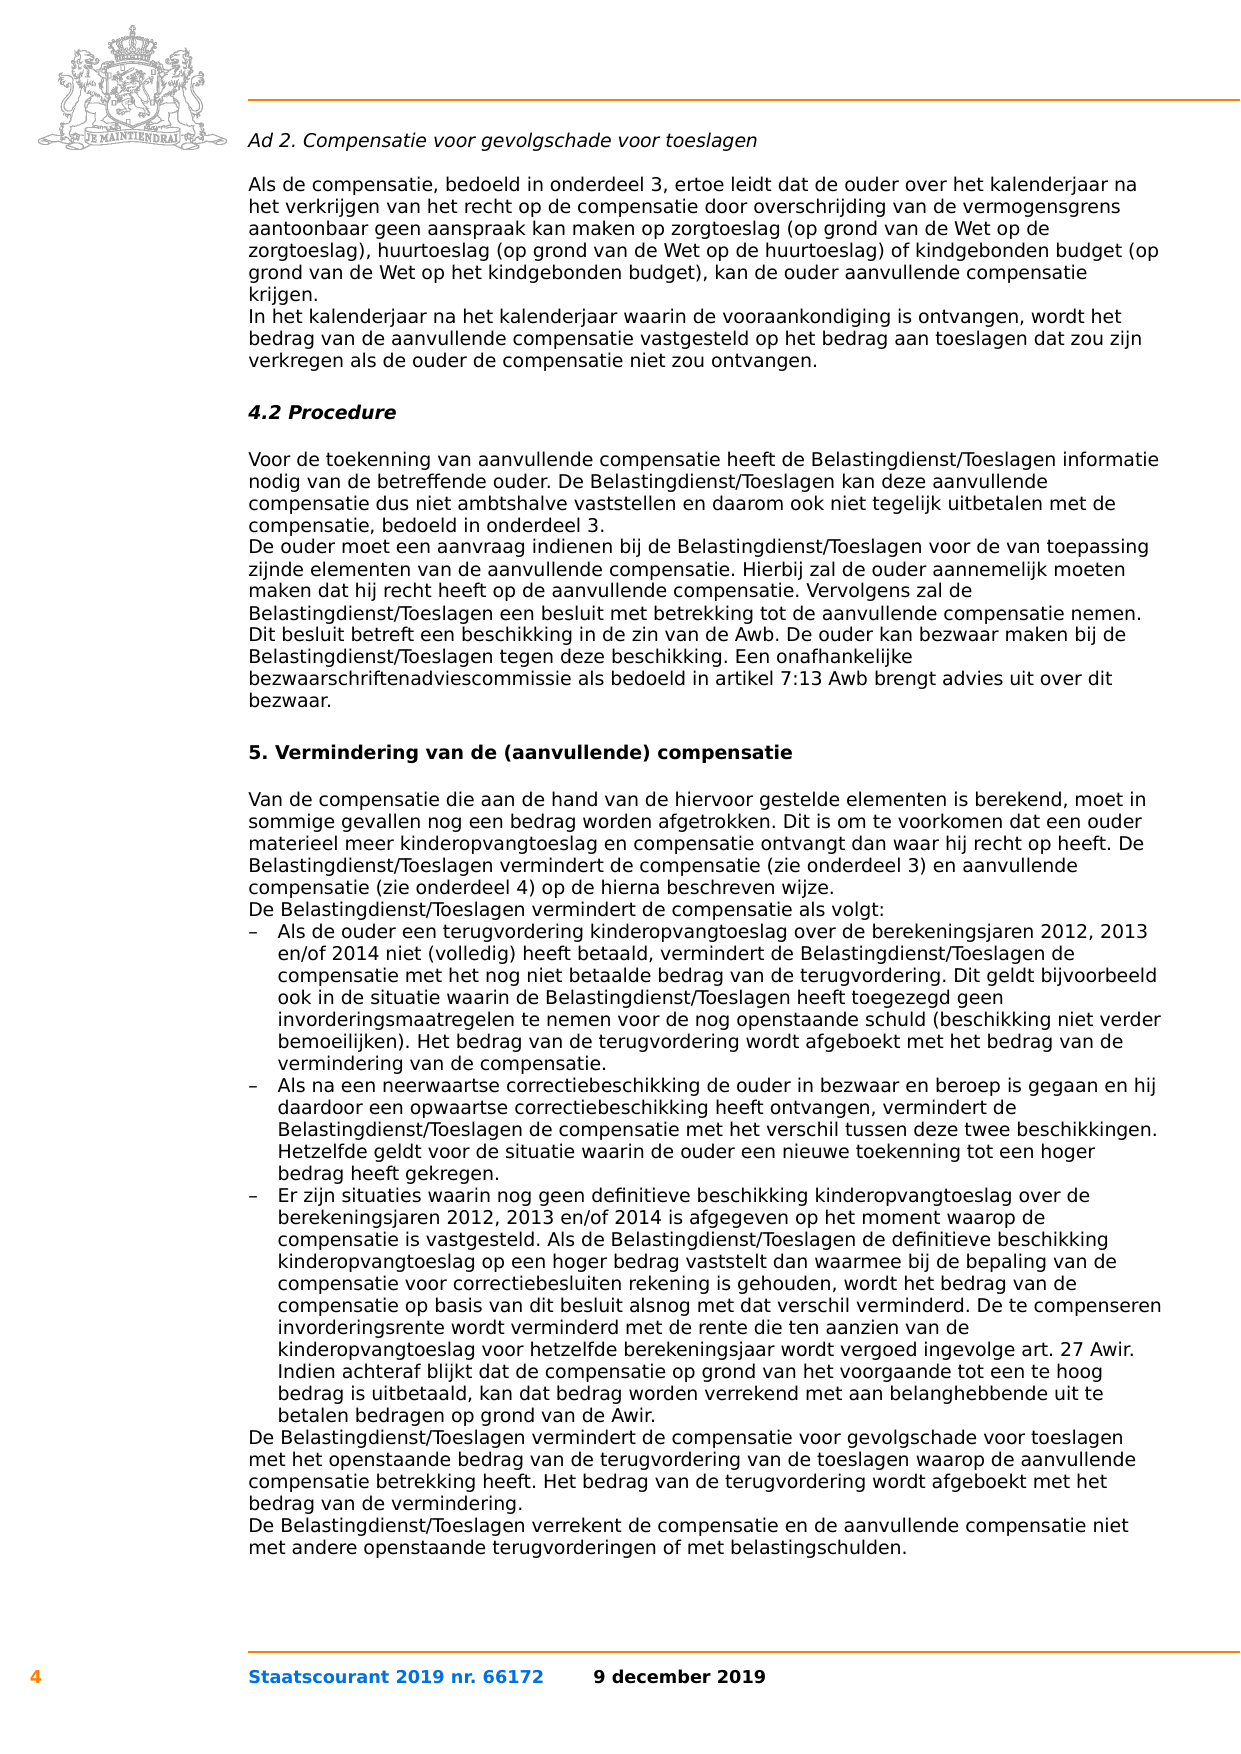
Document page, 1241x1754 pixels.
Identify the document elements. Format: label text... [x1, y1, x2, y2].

text De Belastingdienst/Toeslagen vermindert de compensatie voor gevolgschade voor toeslagen met het openstaande bedrag van de terugvordering van de toeslagen waarop de aanvullende compensatie betrekking heeft. Het bedrag van de terugvordering wordt afgeboekt met het bedrag van de vermindering. [248, 1427, 1163, 1514]
subtitle 4.2 Procedure [248, 402, 1163, 423]
subtitle 5. Vermindering van de (aanvullende) compensatie [248, 742, 1163, 764]
subtitle Ad 2. Compensatie voor gevolgschade voor toeslagen [248, 130, 1163, 152]
picture [38, 25, 227, 150]
text – Als na een neerwaartse correctiebeschikking de ouder in bezwaar en beroep is gegaan en hij daardoor een opwaartse correctiebeschikking heeft ontvangen, vermindert de Belastingdienst/Toeslagen de compensatie met het verschil tussen deze twee beschikkingen. Hetzelfde geldt voor de situatie waarin de ouder een nieuwe toekenning tot een hoger bedrag heeft gekregen. [248, 1075, 1163, 1185]
text Voor de toekenning van aanvullende compensatie heeft de Belastingdienst/Toeslagen informatie nodig van de betreffende ouder. De Belastingdienst/Toeslagen kan deze aanvullende compensatie dus niet ambtshalve vaststellen en daarom ook niet tegelijk uitbetalen met de compensatie, bedoeld in onderdeel 3. [248, 448, 1163, 536]
text Van de compensatie die aan de hand van de hiervoor gestelde elementen is berekend, moet in sommige gevallen nog een bedrag worden afgetrokken. Dit is om te voorkomen dat een ouder materieel meer kinderopvangtoeslag en compensatie ontvangt dan waar hij recht op heeft. De Belastingdienst/Toeslagen vermindert de compensatie (zie onderdeel 3) en aanvullende compensatie (zie onderdeel 4) op de hierna beschreven wijze. [248, 789, 1163, 899]
text De Belastingdienst/Toeslagen verrekent de compensatie en de aanvullende compensatie niet met andere openstaande terugvorderingen of met belastingschulden. [248, 1514, 1163, 1558]
text – Als de ouder een terugvordering kinderopvangtoeslag over de berekeningsjaren 2012, 2013 en/of 2014 niet (volledig) heeft betaald, vermindert de Belastingdienst/Toeslagen de compensatie met het nog niet betaalde bedrag van de terugvordering. Dit geldt bijvoorbeeld ook in de situatie waarin de Belastingdienst/Toeslagen heeft toegezegd geen invorderingsmaatregelen te nemen voor de nog openstaande schuld (beschikking niet verder bemoeilijken). Het bedrag van de terugvordering wordt afgeboekt met het bedrag van de vermindering van de compensatie. [248, 921, 1163, 1075]
text De Belastingdienst/Toeslagen vermindert de compensatie als volgt: [248, 899, 1163, 921]
text In het kalenderjaar na het kalenderjaar waarin de vooraankondiging is ontvangen, wordt het bedrag van de aanvullende compensatie vastgesteld op het bedrag aan toeslagen dat zou zijn verkregen als de ouder de compensatie niet zou ontvangen. [248, 306, 1163, 372]
text – Er zijn situaties waarin nog geen definitieve beschikking kinderopvangtoeslag over de berekeningsjaren 2012, 2013 en/of 2014 is afgegeven op het moment waarop de compensatie is vastgesteld. Als de Belastingdienst/Toeslagen de definitieve beschikking kinderopvangtoeslag op een hoger bedrag vaststelt dan waarmee bij de bepaling van de compensatie voor correctiebesluiten rekening is gehouden, wordt het bedrag van de compensatie op basis van dit besluit alsnog met dat verschil verminderd. De te compenseren invorderingsrente wordt verminderd met de rente die ten aanzien van de kinderopvangtoeslag voor hetzelfde berekeningsjaar wordt vergoed ingevolge art. 27 Awir. Indien achteraf blijkt dat de compensatie op grond van het voorgaande tot een te hoog bedrag is uitbetaald, kan dat bedrag worden verrekend met aan belanghebbende uit te betalen bedragen op grond van de Awir. [248, 1185, 1163, 1427]
text De ouder moet een aanvraag indienen bij de Belastingdienst/Toeslagen voor de van toepassing zijnde elementen van de aanvullende compensatie. Hierbij zal de ouder aannemelijk moeten maken dat hij recht heeft op de aanvullende compensatie. Vervolgens zal de Belastingdienst/Toeslagen een besluit met betrekking tot de aanvullende compensatie nemen. Dit besluit betreft een beschikking in de zin van de Awb. De ouder kan bezwaar maken bij de Belastingdienst/Toeslagen tegen deze beschikking. Een onafhankelijke bezwaarschriftenadviescommissie als bedoeld in artikel 7:13 Awb brengt advies uit over dit bezwaar. [248, 536, 1163, 712]
text Als de compensatie, bedoeld in onderdeel 3, ertoe leidt dat de ouder over het kalenderjaar na het verkrijgen van het recht op de compensatie door overschrijding van de vermogensgrens aantoonbaar geen aanspraak kan maken op zorgtoeslag (op grond van de Wet op de zorgtoeslag), huurtoeslag (op grond van de Wet op de huurtoeslag) of kindgebonden budget (op grond van de Wet op het kindgebonden budget), kan de ouder aanvullende compensatie krijgen. [248, 174, 1163, 306]
